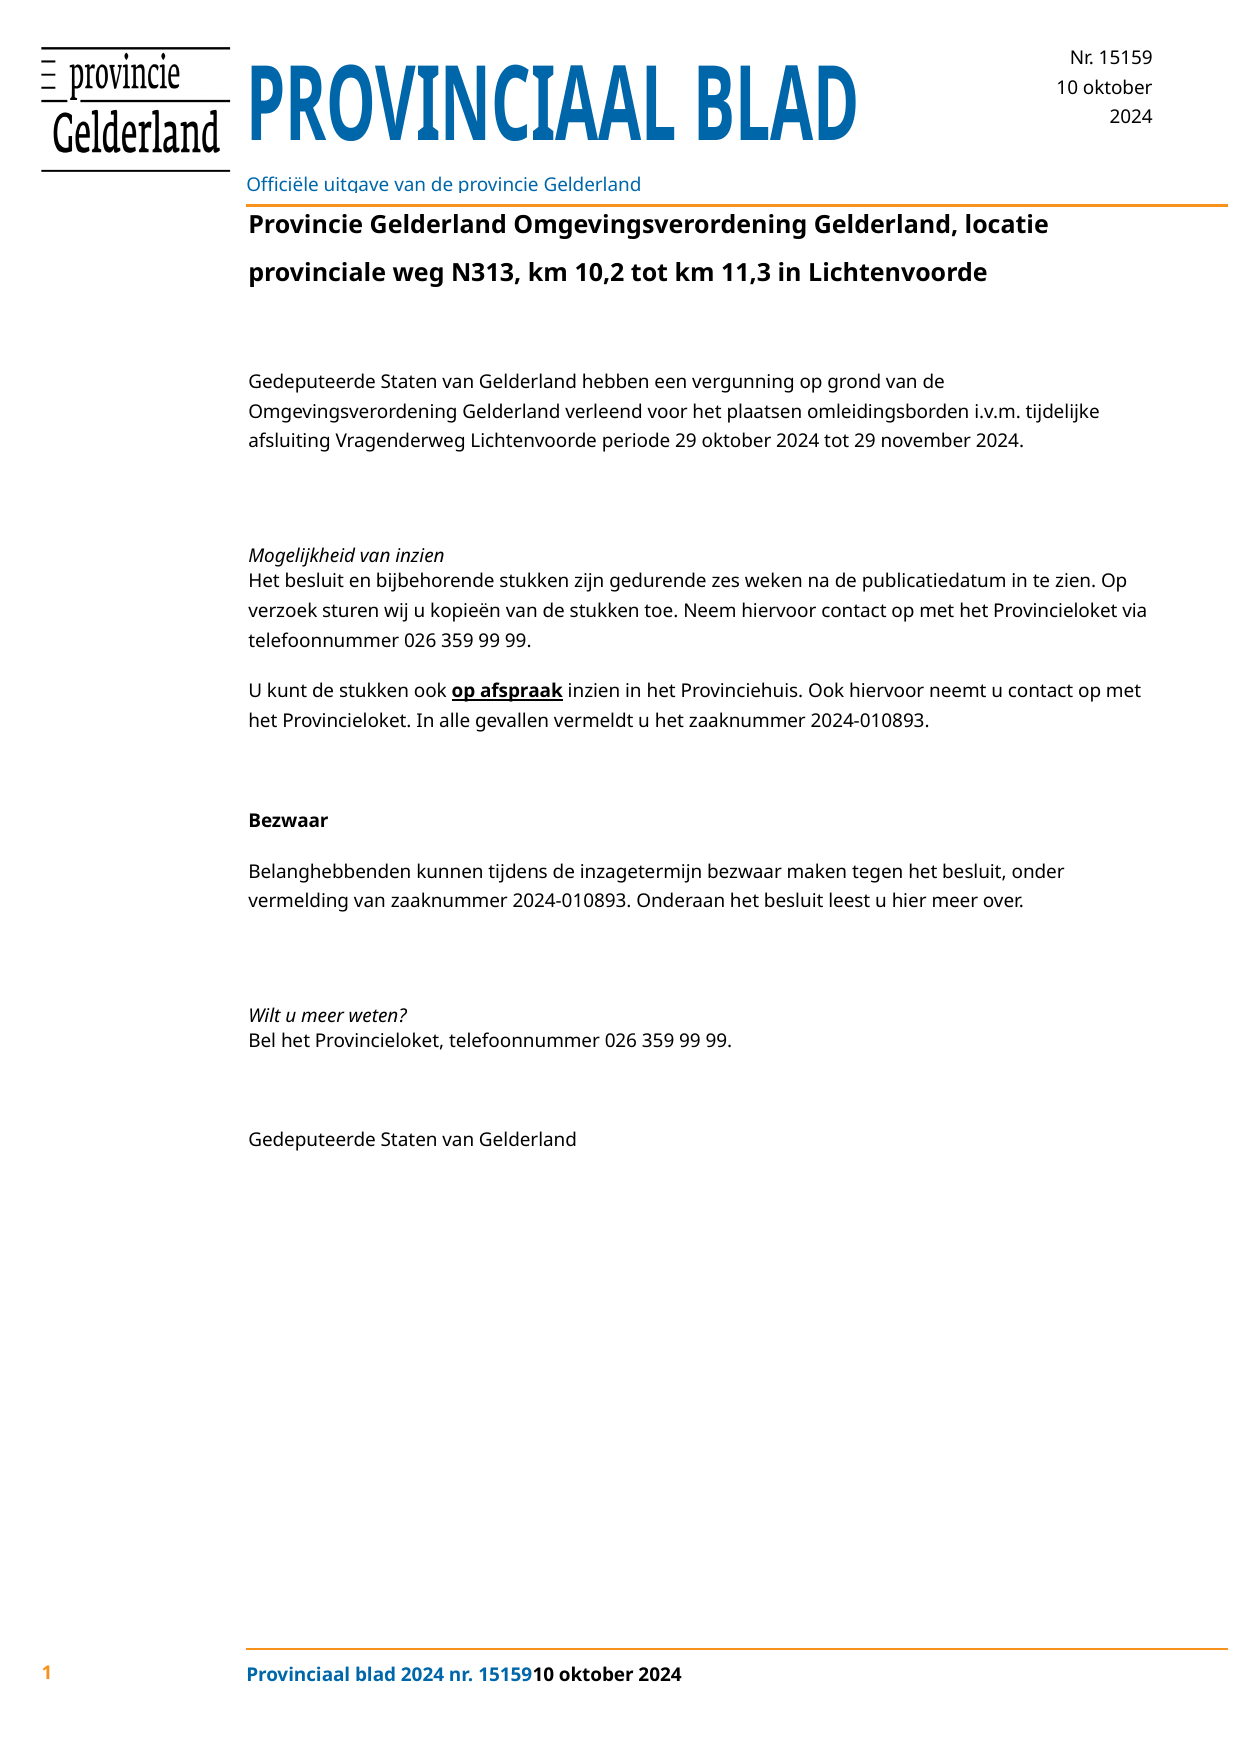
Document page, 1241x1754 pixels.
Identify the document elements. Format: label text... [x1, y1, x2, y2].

text Wilt u meer weten? [248, 1002, 1152, 1028]
text Provincie Gelderland Omgevingsverordening Gelderland, locatie provinciale weg N313, km 10,2 tot km 11,3 in Lichtenvoorde [248, 207, 1152, 288]
text Gedeputeerde Staten van Gelderland [248, 1126, 1152, 1152]
text Bel het Provincieloket, telefoonnummer 026 359 99 99. [248, 1028, 1152, 1053]
text Bezwaar [248, 808, 1152, 833]
text U kunt de stukken ook op afspraak inzien in het Provinciehuis. Ook hiervoor neemt u contact op met het Provincieloket. In alle gevallen vermeldt u het zaaknummer 2024-010893. [248, 677, 1152, 732]
text Mogelijkheid van inzien [248, 542, 1152, 568]
text Het besluit en bijbehorende stukken zijn gedurende zes weken na de publicatiedatum in te zien. Op verzoek sturen wij u kopieën van de stukken toe. Neem hiervoor contact op met het Provincieloket via telefoonnummer 026 359 99 99. [248, 568, 1152, 652]
text Gedeputeerde Staten van Gelderland hebben een vergunning op grond van de Omgevingsverordening Gelderland verleend voor het plaatsen omleidingsborden i.v.m. tijdelijke afsluiting Vragenderweg Lichtenvoorde periode 29 oktober 2024 tot 29 november 2024. [248, 368, 1152, 453]
picture [41, 47, 231, 172]
text Belanghebbenden kunnen tijdens de inzagetermijn bezwaar maken tegen het besluit, onder vermelding van zaaknummer 2024-010893. Onderaan het besluit leest u hier meer over. [248, 858, 1152, 913]
